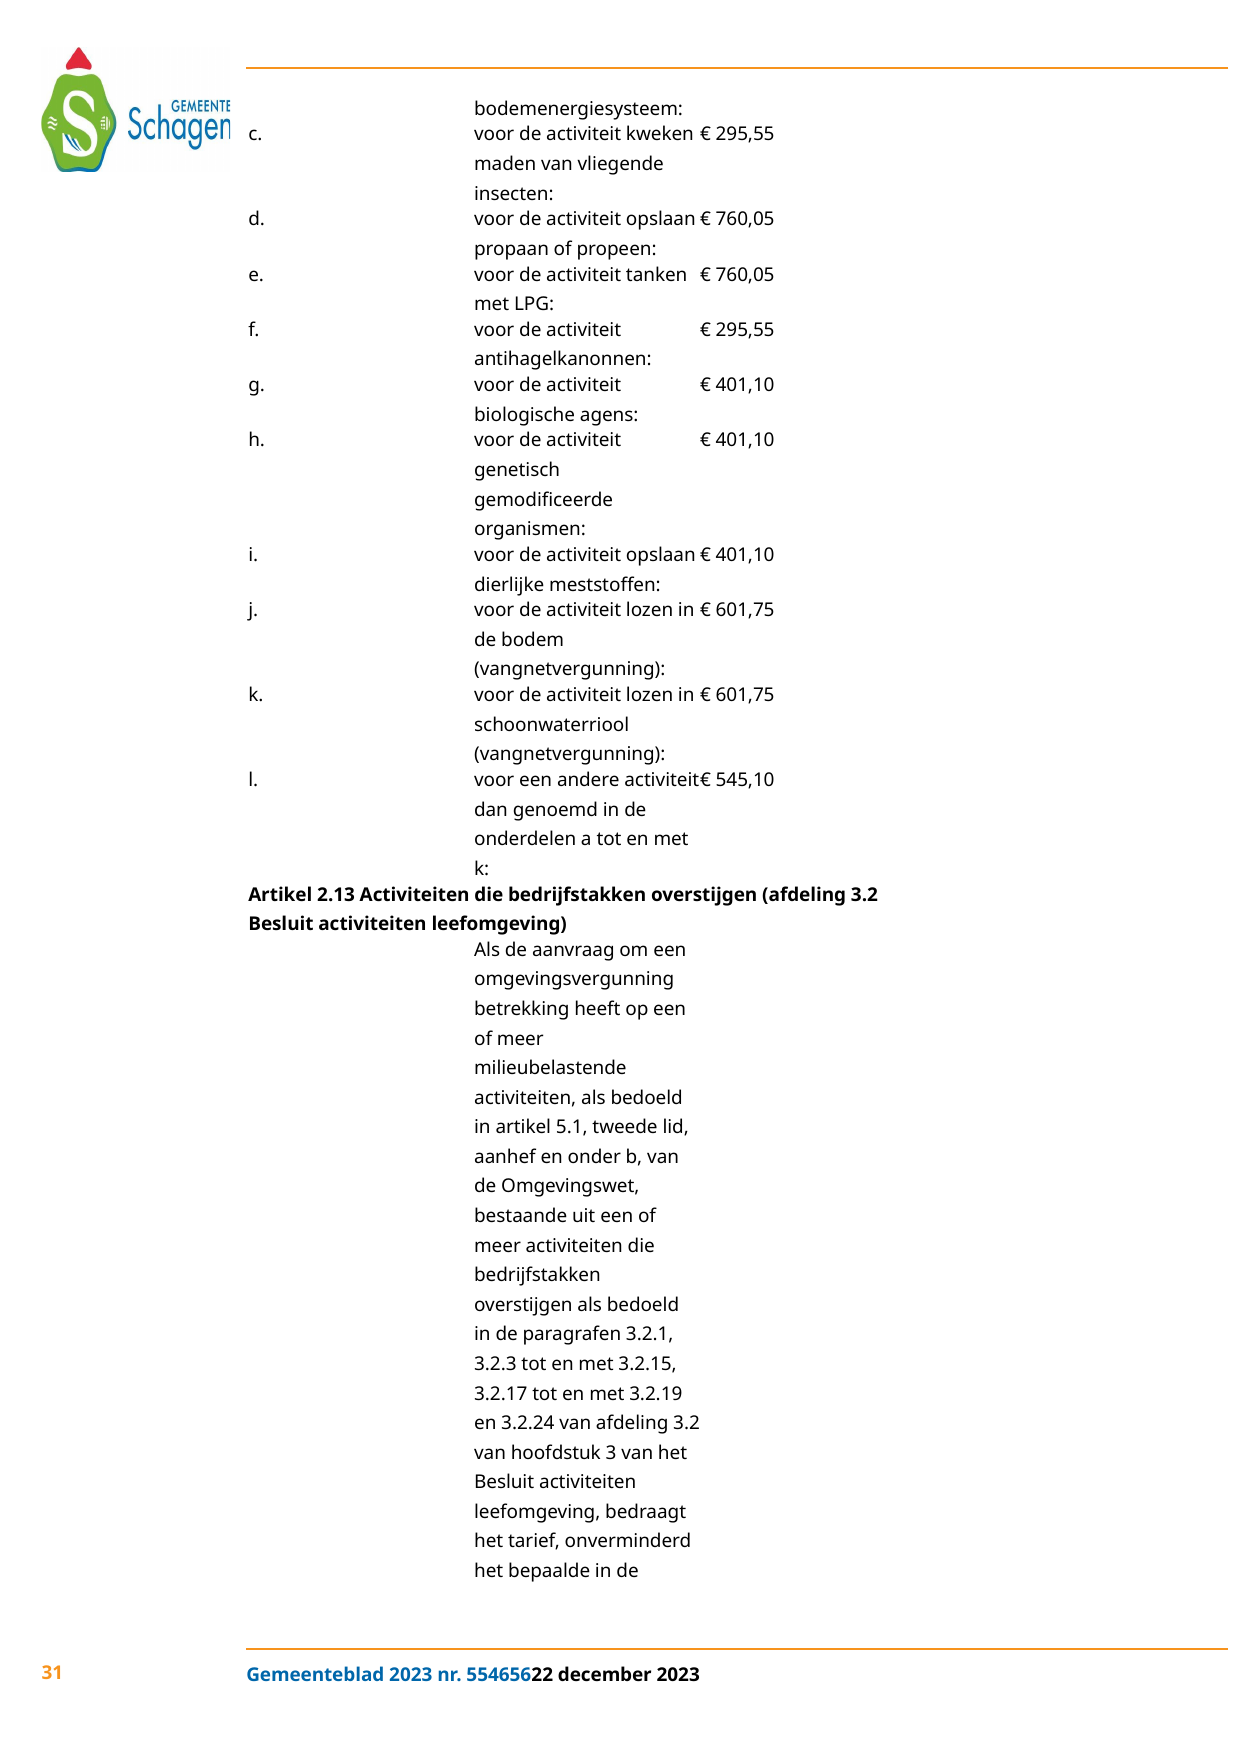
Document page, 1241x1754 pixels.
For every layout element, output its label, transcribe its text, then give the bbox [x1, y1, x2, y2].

table_cell [248, 95, 474, 121]
table_cell voor de activiteit kweken maden van vliegende insecten: [474, 121, 700, 205]
table_cell voor de activiteit genetisch gemodificeerde organismen: [474, 427, 700, 541]
table_cell voor de activiteit opslaan dierlijke meststoffen: [474, 541, 700, 596]
table_cell h. [248, 427, 474, 541]
table_cell [926, 881, 1152, 936]
table_cell [926, 371, 1152, 427]
table_cell [926, 316, 1152, 371]
table_cell [926, 427, 1152, 541]
table_cell [700, 95, 926, 121]
table_cell voor de activiteit antihagelkanonnen: [474, 316, 700, 371]
table_cell [926, 121, 1152, 205]
table_cell € 401,10 [700, 427, 926, 541]
table_cell [926, 261, 1152, 316]
table_cell [248, 936, 474, 1583]
table_cell l. [248, 766, 474, 881]
table_cell [926, 766, 1152, 881]
table_cell [926, 681, 1152, 766]
table_cell € 760,05 [700, 205, 926, 261]
table_cell f. [248, 316, 474, 371]
table_cell [926, 936, 1152, 1583]
table_cell g. [248, 371, 474, 427]
table_cell € 760,05 [700, 261, 926, 316]
table_cell [926, 596, 1152, 681]
table_cell Als de aanvraag om een omgevingsvergunning betrekking heeft op een of meer milieubelastende activiteiten, als bedoeld in artikel 5.1, tweede lid, aanhef en onder b, van de Omgevingswet, bestaande uit een of meer activiteiten die bedrijfstakken overstijgen als bedoeld in de paragrafen 3.2.1, 3.2.3 tot en met 3.2.15, 3.2.17 tot en met 3.2.19 en 3.2.24 van afdeling 3.2 van hoofdstuk 3 van het Besluit activiteiten leefomgeving, bedraagt het tarief, onverminderd het bepaalde in de [474, 936, 700, 1583]
table_cell j. [248, 596, 474, 681]
table_cell € 545,10 [700, 766, 926, 881]
table_cell e. [248, 261, 474, 316]
table_cell € 295,55 [700, 121, 926, 205]
table_cell c. [248, 121, 474, 205]
table_cell voor de activiteit biologische agens: [474, 371, 700, 427]
table_cell Artikel 2.13 Activiteiten die bedrijfstakken overstijgen (afdeling 3.2 Besluit activiteiten leefomgeving) [248, 881, 926, 936]
table_cell € 401,10 [700, 541, 926, 596]
table_cell € 295,55 [700, 316, 926, 371]
table_cell voor de activiteit opslaan propaan of propeen: [474, 205, 700, 261]
table_cell € 601,75 [700, 596, 926, 681]
table_cell [926, 541, 1152, 596]
table_cell [926, 95, 1152, 121]
table_cell voor de activiteit lozen in de bodem (vangnetvergunning): [474, 596, 700, 681]
table_cell voor de activiteit tanken met LPG: [474, 261, 700, 316]
table_cell bodemenergiesysteem: [474, 95, 700, 121]
picture [41, 47, 231, 172]
table_cell € 401,10 [700, 371, 926, 427]
table_cell [926, 205, 1152, 261]
table_cell € 601,75 [700, 681, 926, 766]
table_cell i. [248, 541, 474, 596]
table_cell d. [248, 205, 474, 261]
table_cell k. [248, 681, 474, 766]
table_cell voor een andere activiteit dan genoemd in de onderdelen a tot en met k: [474, 766, 700, 881]
table_cell [700, 936, 926, 1583]
table_cell voor de activiteit lozen in schoonwaterriool (vangnetvergunning): [474, 681, 700, 766]
